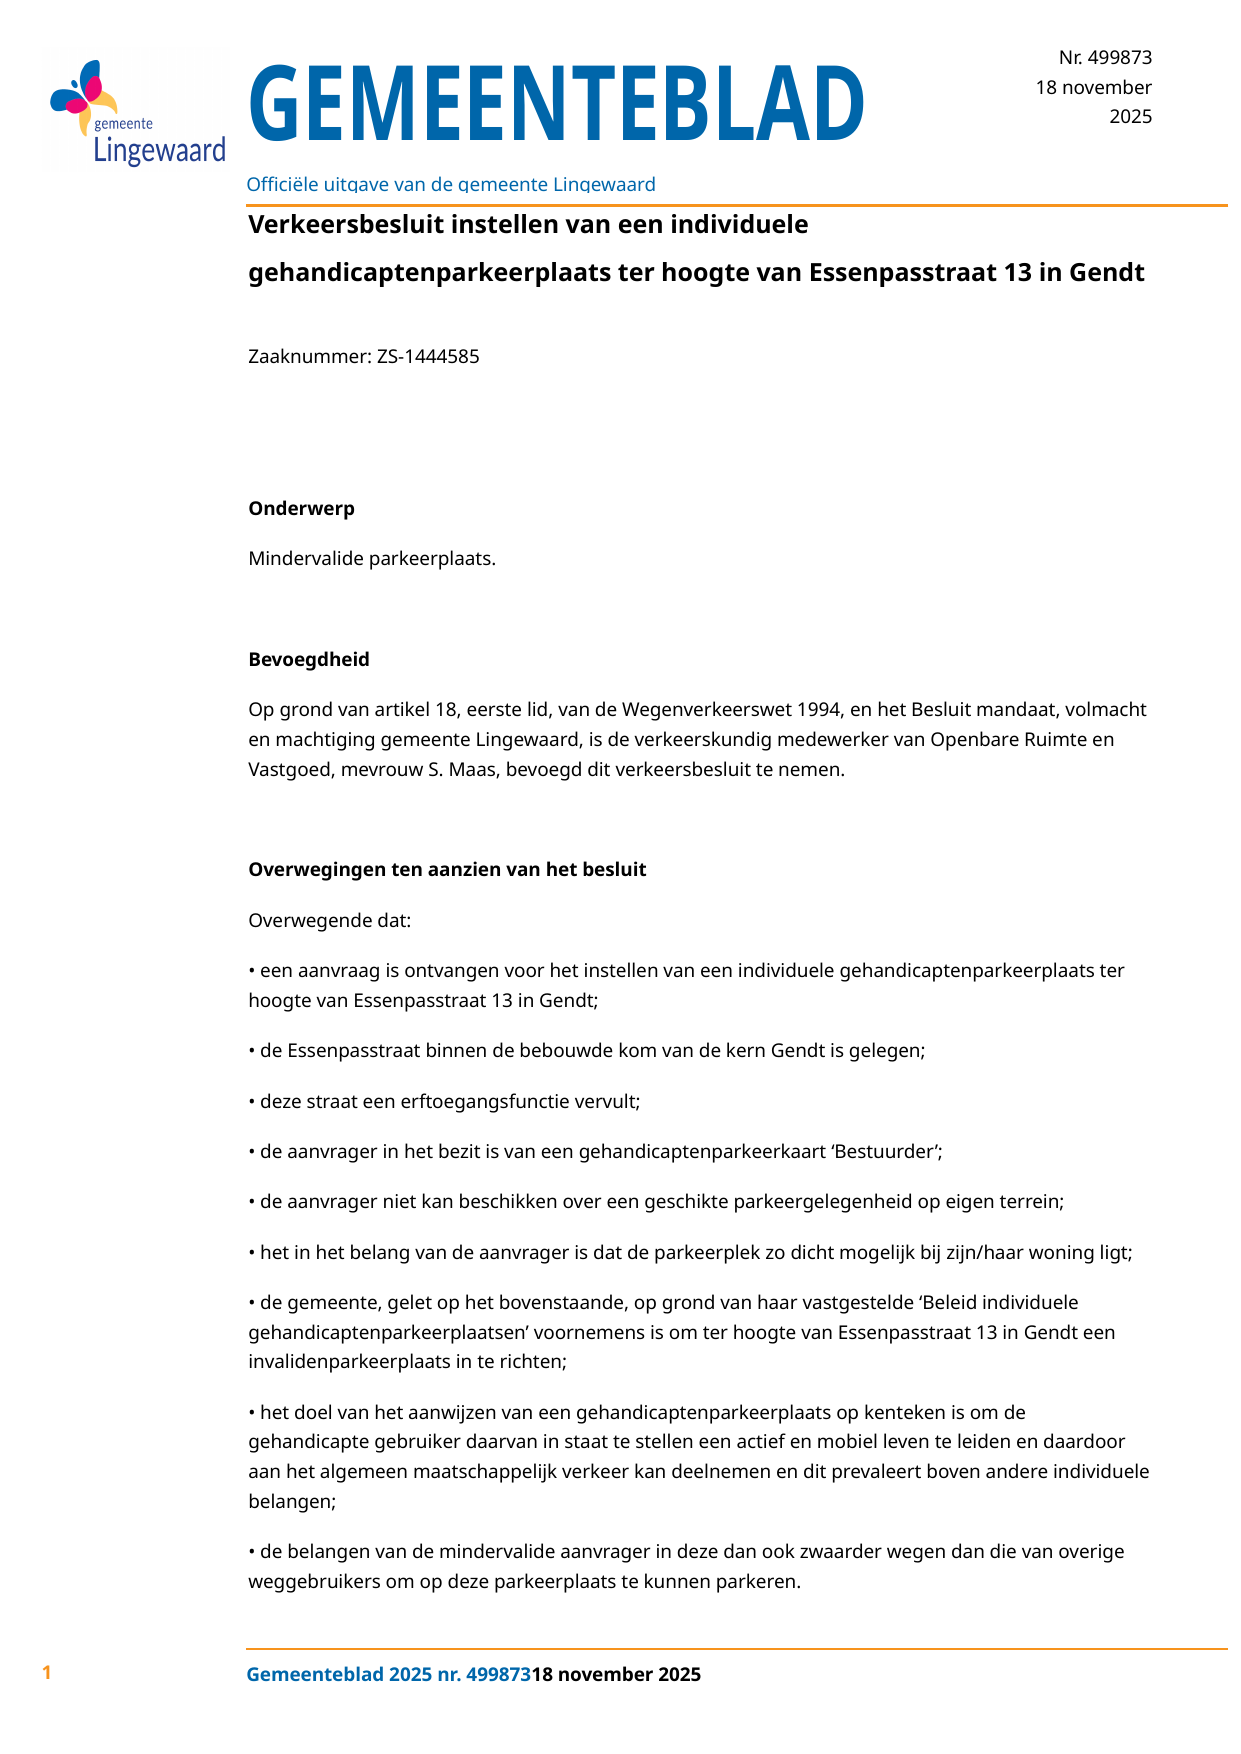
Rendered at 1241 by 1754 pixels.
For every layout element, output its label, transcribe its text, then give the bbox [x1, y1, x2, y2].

text Overwegende dat: [248, 907, 1152, 933]
text • het in het belang van de aanvrager is dat de parkeerplek zo dicht mogelijk bij zijn/haar woning ligt; [248, 1239, 1152, 1265]
text • de aanvrager in het bezit is van een gehandicaptenparkeerkaart ‘Bestuurder’; [248, 1138, 1152, 1164]
text Mindervalide parkeerplaats. [248, 545, 1152, 571]
text • een aanvraag is ontvangen voor het instellen van een individuele gehandicaptenparkeerplaats ter hoogte van Essenpasstraat 13 in Gendt; [248, 957, 1152, 1013]
text • de gemeente, gelet op het bovenstaande, op grond van haar vastgestelde ‘Beleid individuele gehandicaptenparkeerplaatsen’ voornemens is om ter hoogte van Essenpasstraat 13 in Gendt een invalidenparkeerplaats in te richten; [248, 1289, 1152, 1374]
text Op grond van artikel 18, eerste lid, van de Wegenverkeerswet 1994, en het Besluit mandaat, volmacht en machtiging gemeente Lingewaard, is de verkeerskundig medewerker van Openbare Ruimte en Vastgoed, mevrouw S. Maas, bevoegd dit verkeersbesluit te nemen. [248, 697, 1152, 781]
text Overwegingen ten aanzien van het besluit [248, 857, 1152, 882]
text Onderwerp [248, 495, 1152, 521]
text Bevoegdheid [248, 646, 1152, 672]
text • de belangen van de mindervalide aanvrager in deze dan ook zwaarder wegen dan die van overige weggebruikers om op deze parkeerplaats te kunnen parkeren. [248, 1538, 1152, 1593]
text Zaaknummer: ZS-1444585 [248, 344, 1152, 369]
text Verkeersbesluit instellen van een individuele gehandicaptenparkeerplaats ter hoogte van Essenpasstraat 13 in Gendt [248, 207, 1152, 288]
text • het doel van het aanwijzen van een gehandicaptenparkeerplaats op kenteken is om de gehandicapte gebruiker daarvan in staat te stellen een actief en mobiel leven te leiden en daardoor aan het algemeen maatschappelijk verkeer kan deelnemen en dit prevaleert boven andere individuele belangen; [248, 1399, 1152, 1513]
text • de Essenpasstraat binnen de bebouwde kom van de kern Gendt is gelegen; [248, 1037, 1152, 1063]
picture [41, 47, 231, 172]
text • deze straat een erftoegangsfunctie vervult; [248, 1088, 1152, 1113]
text • de aanvrager niet kan beschikken over een geschikte parkeergelegenheid op eigen terrein; [248, 1189, 1152, 1214]
